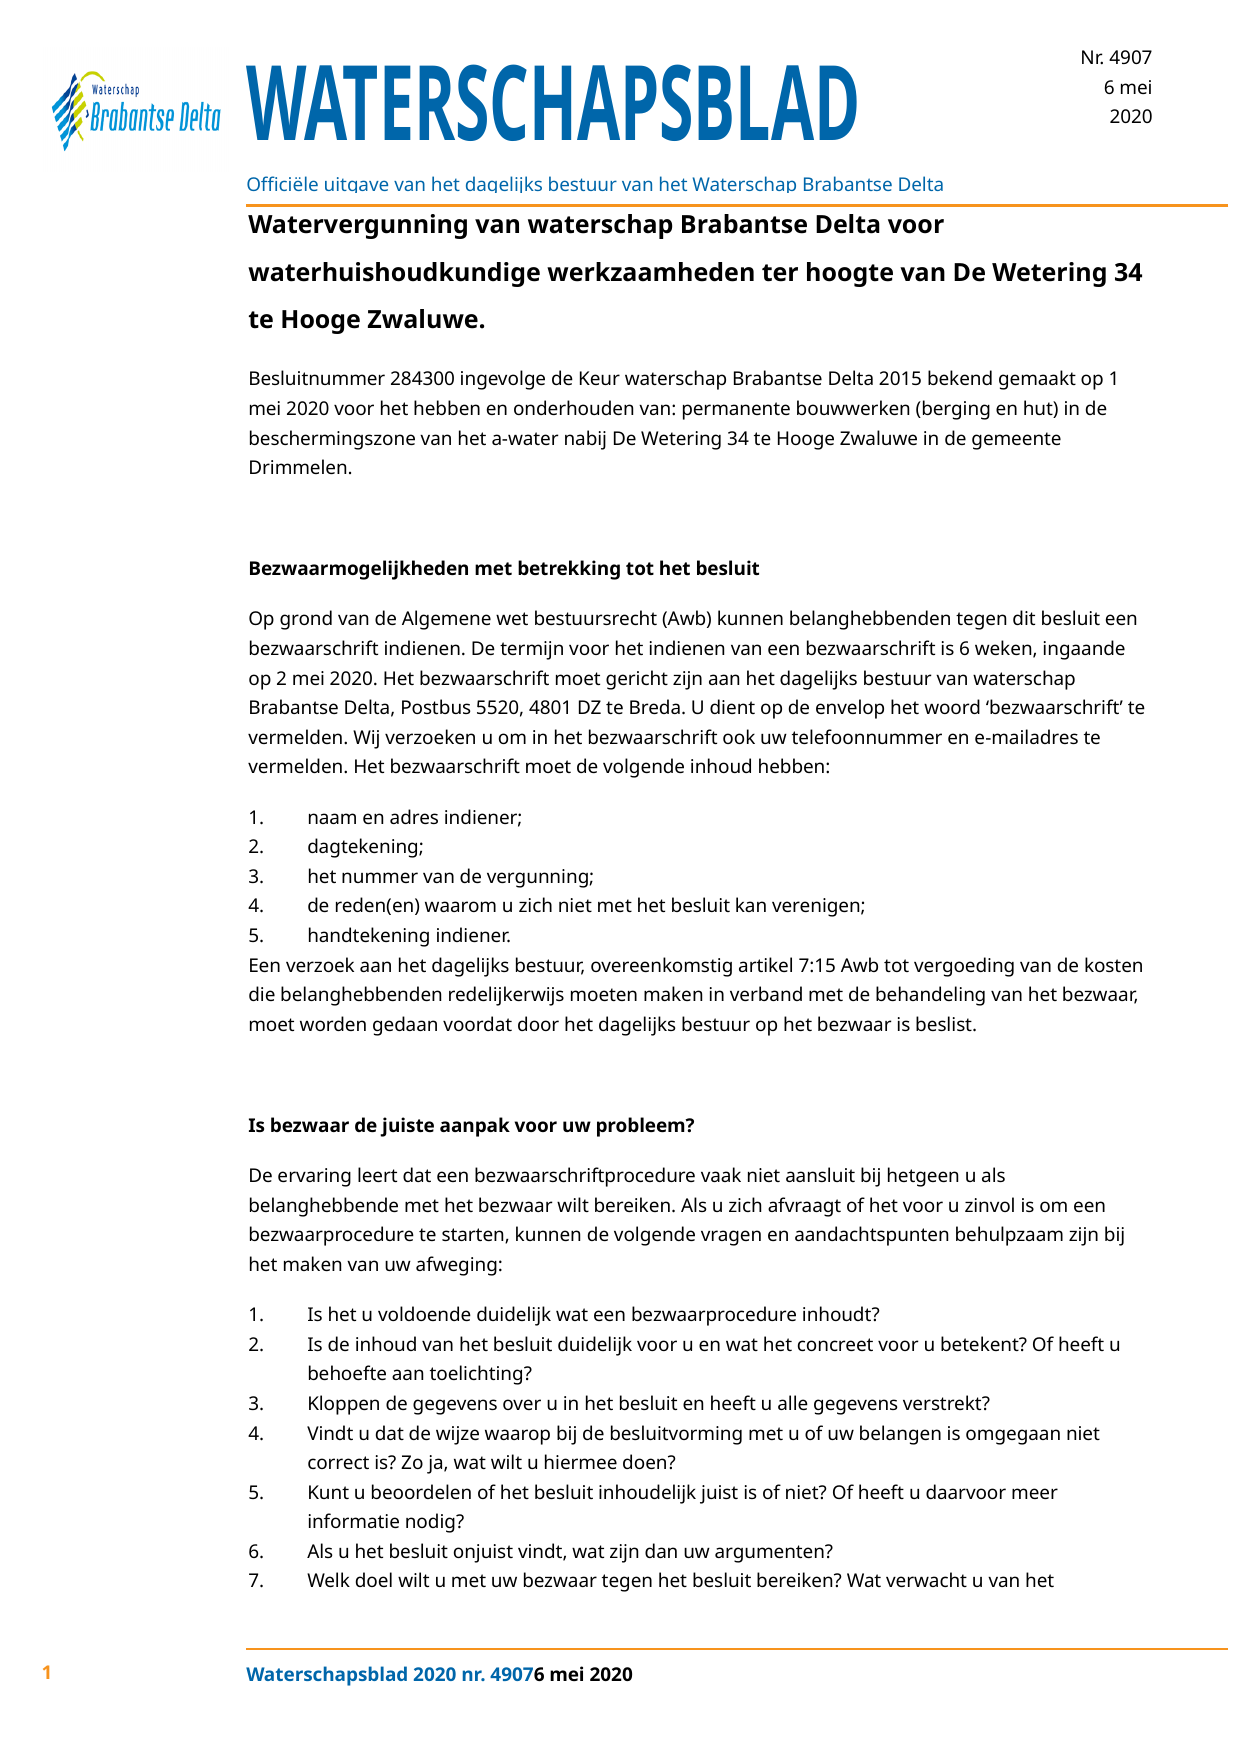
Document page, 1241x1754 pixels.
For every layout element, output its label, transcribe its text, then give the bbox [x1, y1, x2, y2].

text Watervergunning van waterschap Brabantse Delta voor waterhuishoudkundige werkzaamheden ter hoogte van De Wetering 34 te Hooge Zwaluwe. [248, 207, 1152, 336]
list Als u het besluit onjuist vindt, wat zijn dan uw argumenten? [248, 1538, 1152, 1564]
list naam en adres indiener; [248, 804, 1152, 829]
text Een verzoek aan het dagelijks bestuur, overeenkomstig artikel 7:15 Awb tot vergoeding van de kosten die belanghebbenden redelijkerwijs moeten maken in verband met de behandeling van het bezwaar, moet worden gedaan voordat door het dagelijks bestuur op het bezwaar is beslist. [248, 952, 1152, 1037]
text Besluitnummer 284300 ingevolge de Keur waterschap Brabantse Delta 2015 bekend gemaakt op 1 mei 2020 voor het hebben en onderhouden van: permanente bouwwerken (berging en hut) in de beschermingszone van het a-water nabij De Wetering 34 te Hooge Zwaluwe in de gemeente Drimmelen. [248, 366, 1152, 480]
list dagtekening; [248, 833, 1152, 859]
list het nummer van de vergunning; [248, 863, 1152, 889]
list handtekening indiener. [248, 922, 1152, 948]
list de reden(en) waarom u zich niet met het besluit kan verenigen; [248, 893, 1152, 918]
list Kunt u beoordelen of het besluit inhoudelijk juist is of niet? Of heeft u daarvoor meer informatie nodig? [248, 1479, 1152, 1534]
list Kloppen de gegevens over u in het besluit en heeft u alle gegevens verstrekt? [248, 1390, 1152, 1416]
list Vindt u dat de wijze waarop bij de besluitvorming met u of uw belangen is omgegaan niet correct is? Zo ja, wat wilt u hiermee doen? [248, 1420, 1152, 1475]
list Is het u voldoende duidelijk wat een bezwaarprocedure inhoudt? [248, 1301, 1152, 1327]
list Is de inhoud van het besluit duidelijk voor u en wat het concreet voor u betekent? Of heeft u behoefte aan toelichting? [248, 1331, 1152, 1386]
text Bezwaarmogelijkheden met betrekking tot het besluit [248, 555, 1152, 581]
text Op grond van de Algemene wet bestuursrecht (Awb) kunnen belanghebbenden tegen dit besluit een bezwaarschrift indienen. De termijn voor het indienen van een bezwaarschrift is 6 weken, ingaande op 2 mei 2020. Het bezwaarschrift moet gericht zijn aan het dagelijks bestuur van waterschap Brabantse Delta, Postbus 5520, 4801 DZ te Breda. U dient op de envelop het woord ‘bezwaarschrift’ te vermelden. Wij verzoeken u om in het bezwaarschrift ook uw telefoonnummer en e‑mailadres te vermelden. Het bezwaarschrift moet de volgende inhoud hebben: [248, 606, 1152, 779]
picture [41, 47, 231, 172]
text Is bezwaar de juiste aanpak voor uw probleem? [248, 1112, 1152, 1137]
text De ervaring leert dat een bezwaarschriftprocedure vaak niet aansluit bij hetgeen u als belanghebbende met het bezwaar wilt bereiken. Als u zich afvraagt of het voor u zinvol is om een bezwaarprocedure te starten, kunnen de volgende vragen en aandachtspunten behulpzaam zijn bij het maken van uw afweging: [248, 1162, 1152, 1277]
list Welk doel wilt u met uw bezwaar tegen het besluit bereiken? Wat verwacht u van het [248, 1568, 1152, 1593]
